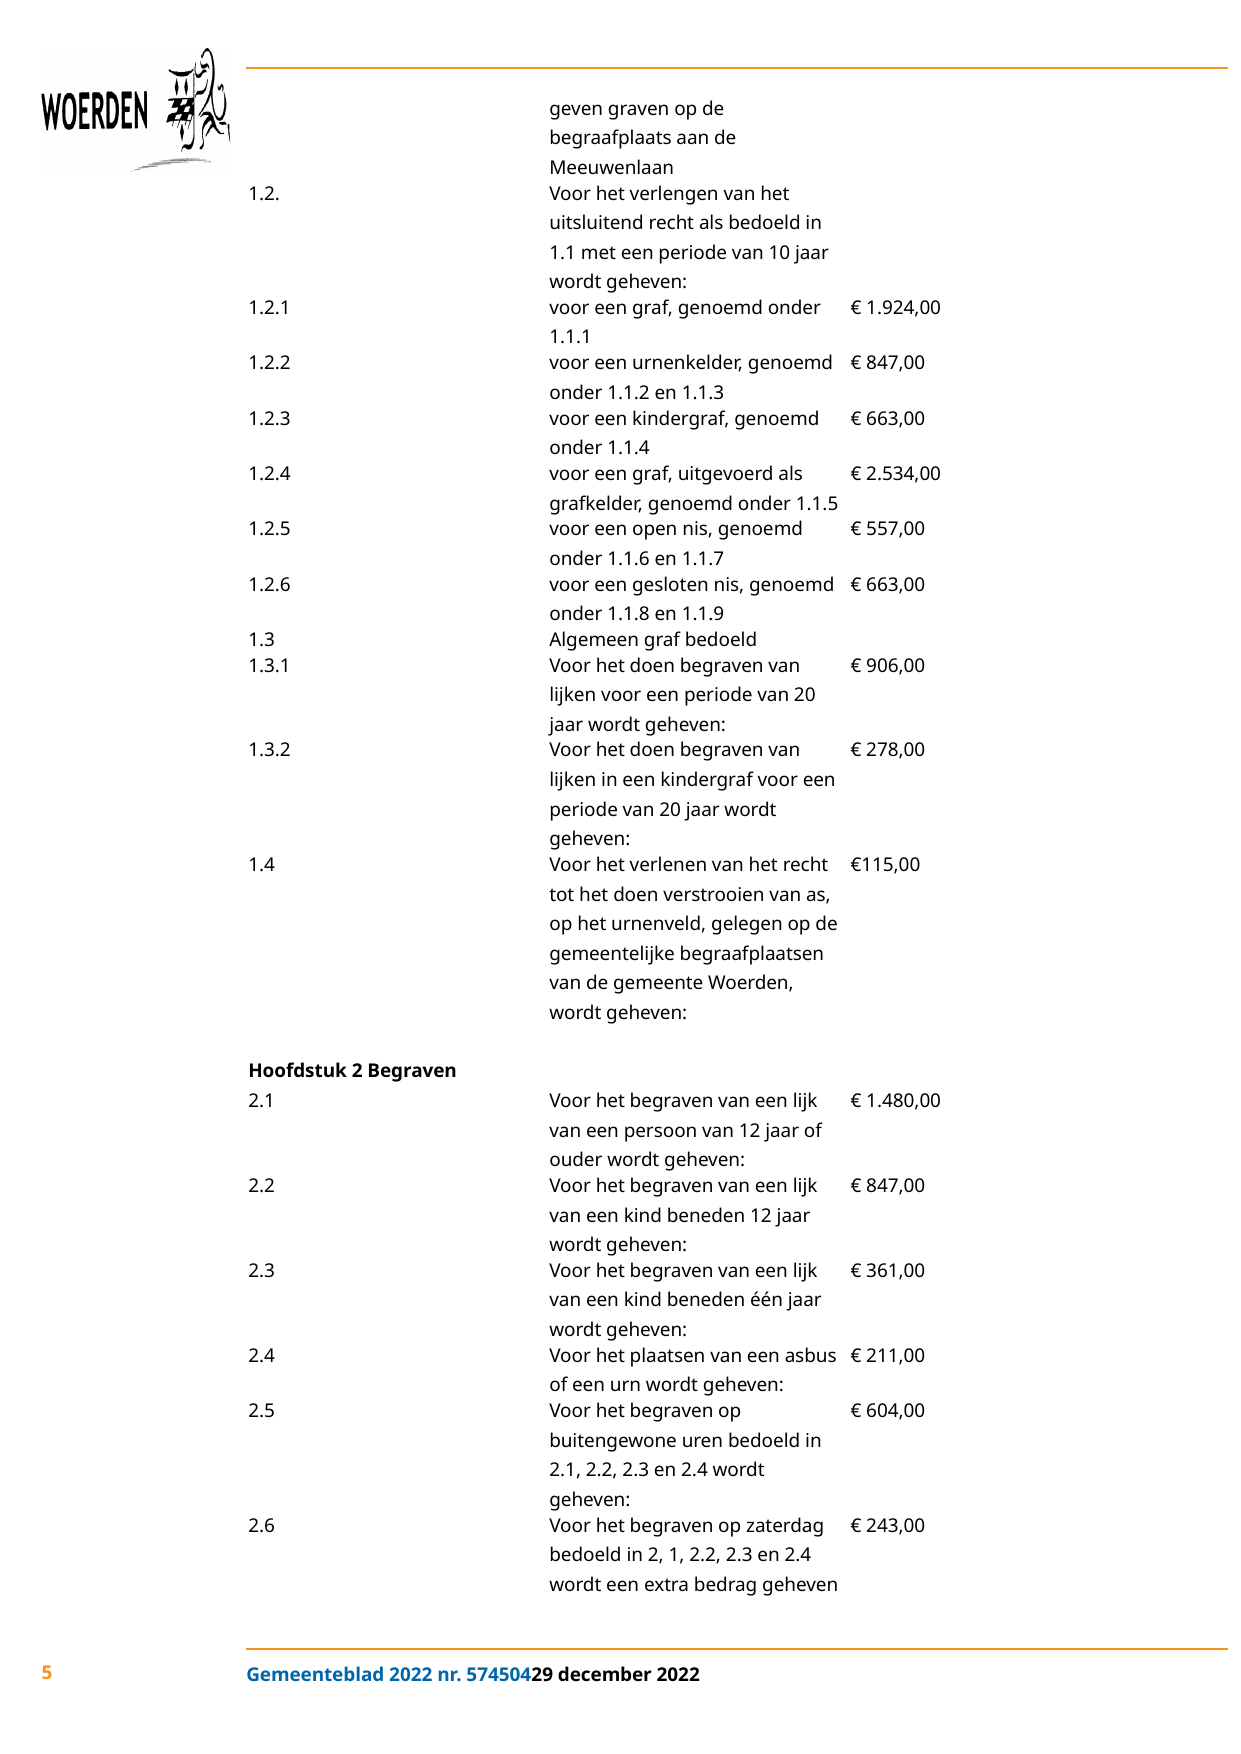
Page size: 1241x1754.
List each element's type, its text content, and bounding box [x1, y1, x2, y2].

table_cell 1.2.4 [248, 460, 549, 515]
table_cell € 906,00 [850, 652, 1152, 737]
table_cell 2.2 [248, 1172, 549, 1257]
table_cell 1.2. [248, 180, 549, 294]
table_cell 1.2.5 [248, 515, 549, 571]
table_cell [850, 626, 1152, 652]
table_cell 2.5 [248, 1397, 549, 1512]
table_cell Voor het begraven van een lijk van een kind beneden één jaar wordt geheven: [549, 1257, 850, 1342]
table_cell 1.3.2 [248, 737, 549, 851]
table_cell 1.2.1 [248, 294, 549, 349]
table_cell €115,00 [850, 851, 1152, 1025]
table_cell Voor het begraven van een lijk van een kind beneden 12 jaar wordt geheven: [549, 1172, 850, 1257]
table_cell € 604,00 [850, 1397, 1152, 1512]
table_cell € 663,00 [850, 405, 1152, 460]
table_cell [248, 95, 549, 180]
table_cell € 847,00 [850, 350, 1152, 405]
table_cell € 2.534,00 [850, 460, 1152, 515]
table_cell voor een graf, genoemd onder 1.1.1 [549, 294, 850, 349]
table_cell 2.3 [248, 1257, 549, 1342]
table_cell voor een gesloten nis, genoemd onder 1.1.8 en 1.1.9 [549, 571, 850, 626]
table_cell 1.3.1 [248, 652, 549, 737]
table_header Voor het begraven van een lijk van een persoon van 12 jaar of ouder wordt geheven: [549, 1087, 850, 1172]
table_cell € 278,00 [850, 737, 1152, 851]
table_cell Voor het begraven op buitengewone uren bedoeld in 2.1, 2.2, 2.3 en 2.4 wordt geheven: [549, 1397, 850, 1512]
table_cell 2.6 [248, 1512, 549, 1597]
table_header € 1.480,00 [850, 1087, 1152, 1172]
table_cell geven graven op de begraafplaats aan de Meeuwenlaan [549, 95, 850, 180]
table_cell [850, 180, 1152, 294]
table_cell € 361,00 [850, 1257, 1152, 1342]
table_cell Voor het plaatsen van een asbus of een urn wordt geheven: [549, 1342, 850, 1397]
text Hoofdstuk 2 Begraven [248, 1058, 1152, 1083]
table_cell € 1.924,00 [850, 294, 1152, 349]
table_cell voor een open nis, genoemd onder 1.1.6 en 1.1.7 [549, 515, 850, 571]
table_cell Voor het doen begraven van lijken voor een periode van 20 jaar wordt geheven: [549, 652, 850, 737]
table_cell voor een kindergraf, genoemd onder 1.1.4 [549, 405, 850, 460]
picture [41, 47, 231, 172]
table_cell 1.2.6 [248, 571, 549, 626]
table_cell 1.3 [248, 626, 549, 652]
table_cell Voor het verlengen van het uitsluitend recht als bedoeld in 1.1 met een periode van 10 jaar wordt geheven: [549, 180, 850, 294]
table_cell Voor het verlenen van het recht tot het doen verstrooien van as, op het urnenveld, gelegen op de gemeentelijke begraafplaatsen van de gemeente Woerden, wordt geheven: [549, 851, 850, 1025]
table_cell voor een graf, uitgevoerd als grafkelder, genoemd onder 1.1.5 [549, 460, 850, 515]
table_header 2.1 [248, 1087, 549, 1172]
table_cell 1.2.3 [248, 405, 549, 460]
table_cell Voor het doen begraven van lijken in een kindergraf voor een periode van 20 jaar wordt geheven: [549, 737, 850, 851]
table_cell € 847,00 [850, 1172, 1152, 1257]
table_cell € 211,00 [850, 1342, 1152, 1397]
table_cell voor een urnenkelder, genoemd onder 1.1.2 en 1.1.3 [549, 350, 850, 405]
table_cell 1.2.2 [248, 350, 549, 405]
table_cell [850, 95, 1152, 180]
table_cell 1.4 [248, 851, 549, 1025]
table_cell 2.4 [248, 1342, 549, 1397]
table_cell € 663,00 [850, 571, 1152, 626]
table_cell € 243,00 [850, 1512, 1152, 1597]
table_cell Algemeen graf bedoeld [549, 626, 850, 652]
table_cell Voor het begraven op zaterdag bedoeld in 2, 1, 2.2, 2.3 en 2.4 wordt een extra bedrag geheven [549, 1512, 850, 1597]
table_cell € 557,00 [850, 515, 1152, 571]
